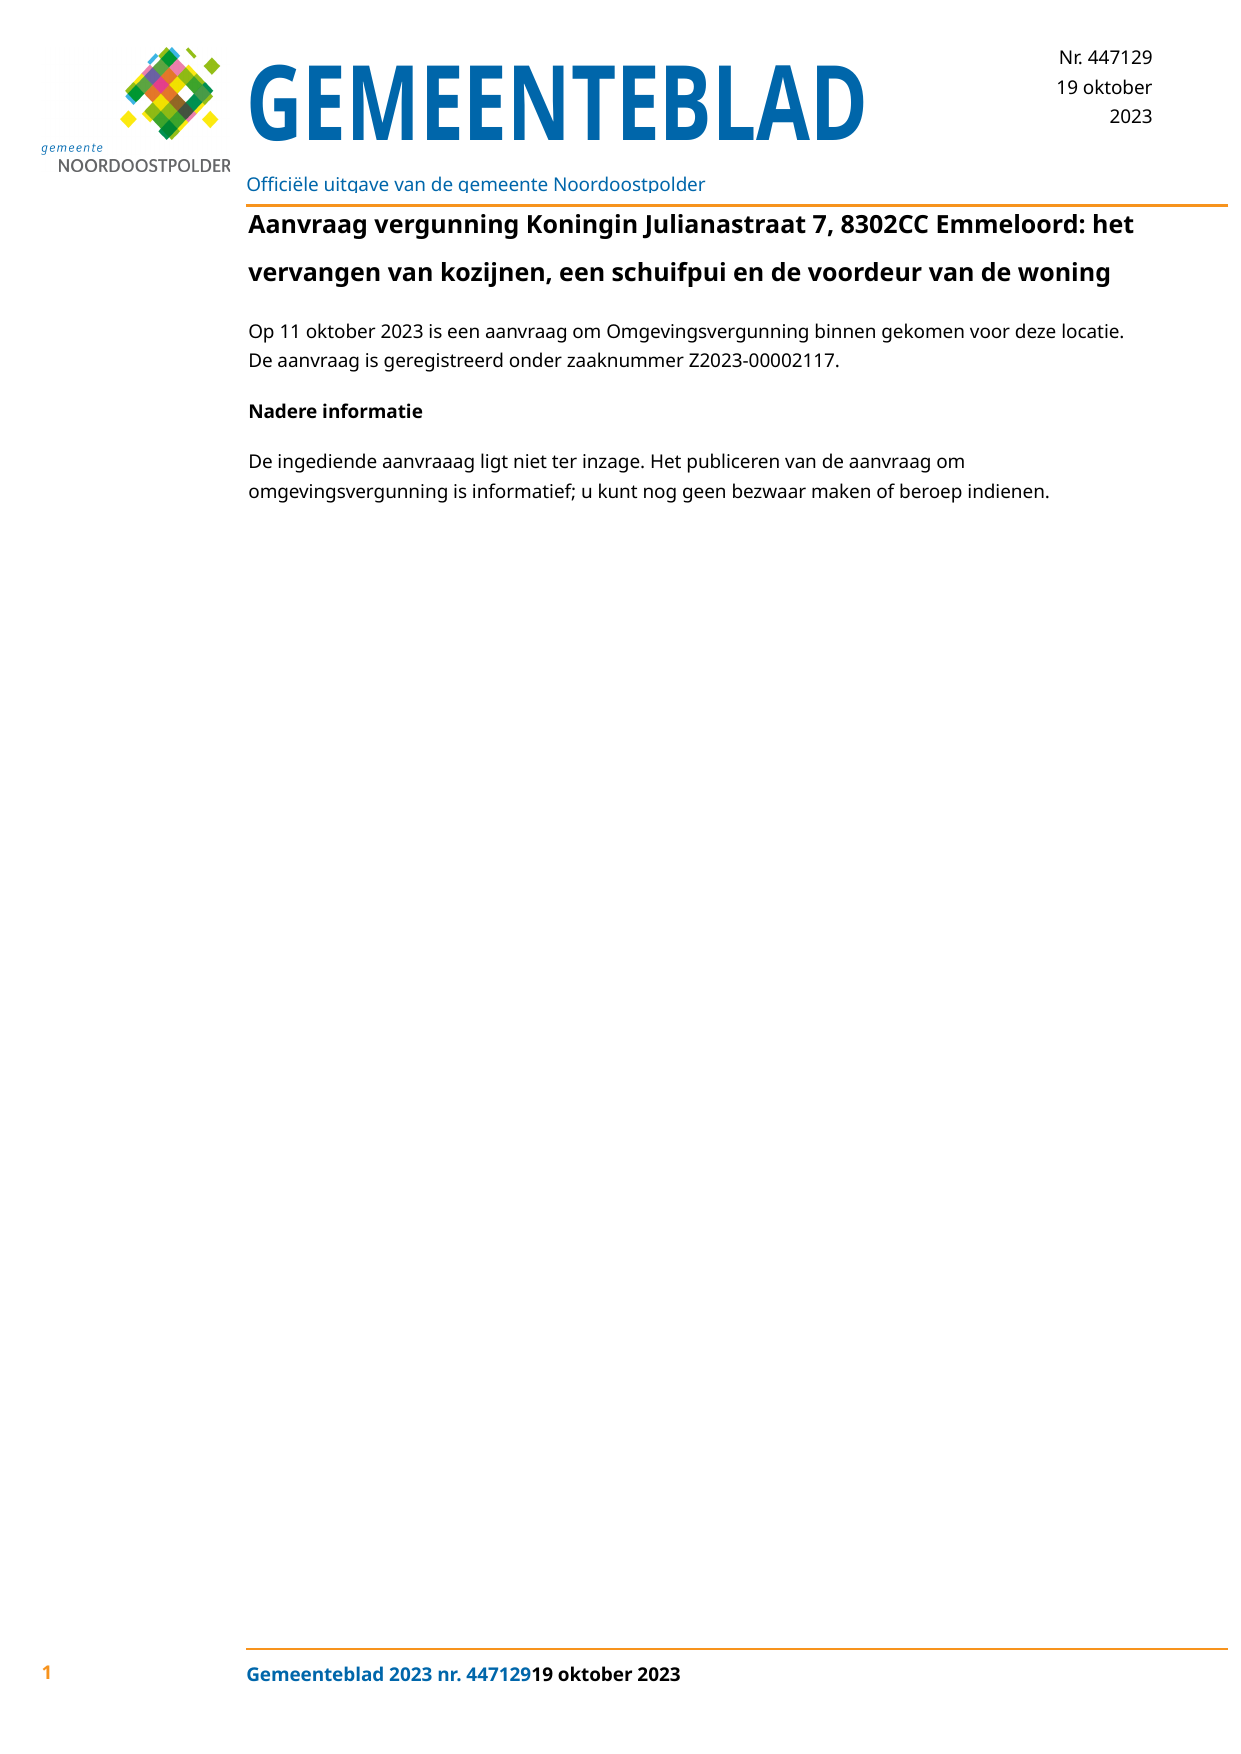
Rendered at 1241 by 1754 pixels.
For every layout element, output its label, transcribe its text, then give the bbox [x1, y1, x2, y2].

text De ingediende aanvraaag ligt niet ter inzage. Het publiceren van de aanvraag om omgevingsvergunning is informatief; u kunt nog geen bezwaar maken of beroep indienen. [248, 448, 1152, 504]
text Aanvraag vergunning Koningin Julianastraat 7, 8302CC Emmeloord: het vervangen van kozijnen, een schuifpui en de voordeur van de woning [248, 207, 1152, 288]
text Op 11 oktober 2023 is een aanvraag om Omgevingsvergunning binnen gekomen voor deze locatie. De aanvraag is geregistreerd onder zaaknummer Z2023-00002117. [248, 318, 1152, 373]
text Nadere informatie [248, 398, 1152, 424]
picture [41, 47, 231, 172]
